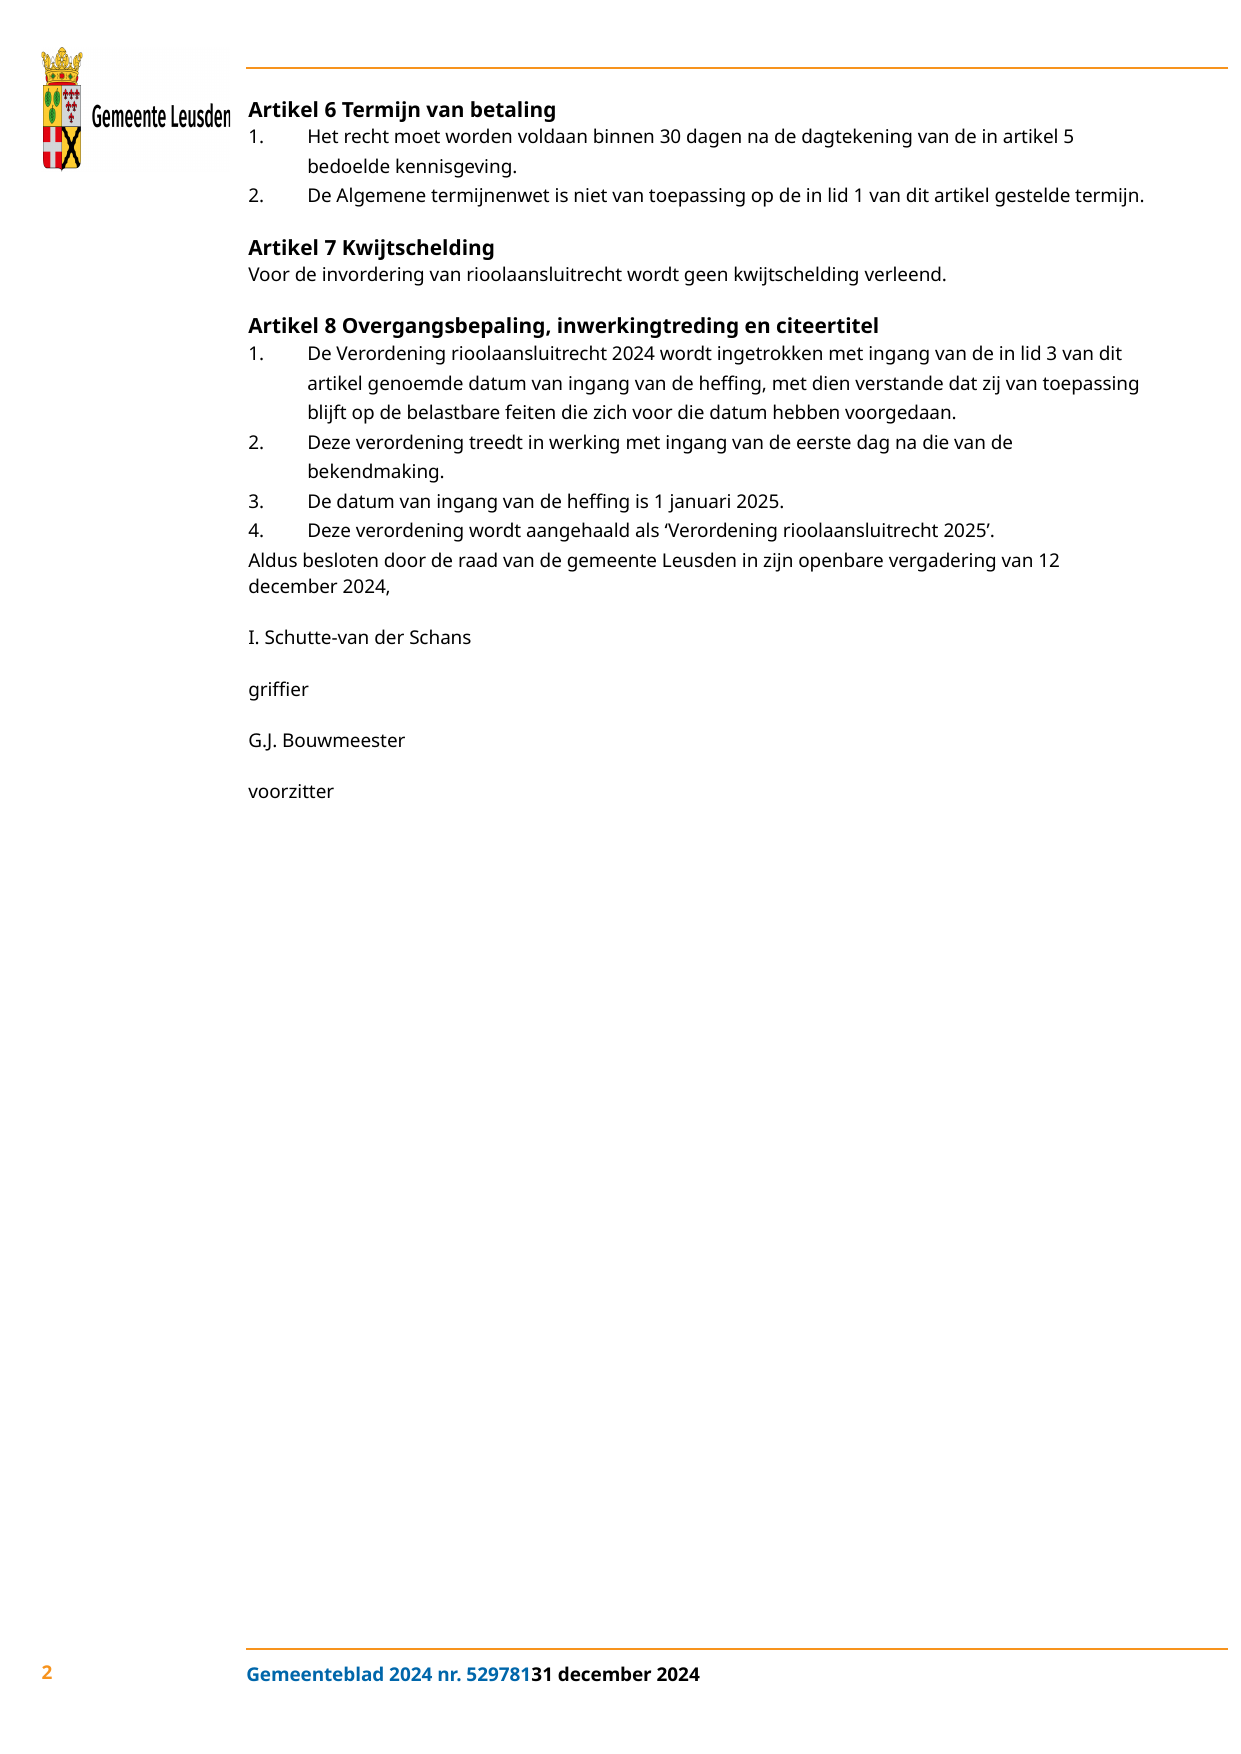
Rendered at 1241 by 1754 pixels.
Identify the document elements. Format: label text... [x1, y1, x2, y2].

list De datum van ingang van de heffing is 1 januari 2025. [248, 488, 1152, 514]
list De Algemene termijnenwet is niet van toepassing op de in lid 1 van dit artikel gestelde termijn. [248, 182, 1152, 208]
text Artikel 7 Kwijtschelding [248, 233, 1152, 261]
text Aldus besloten door de raad van de gemeente Leusden in zijn openbare vergadering van 12 december 2024, [248, 547, 1152, 599]
list Deze verordening wordt aangehaald als ‘Verordening rioolaansluitrecht 2025’. [248, 518, 1152, 543]
text voorzitter [248, 779, 1152, 804]
picture [41, 47, 231, 172]
list Het recht moet worden voldaan binnen 30 dagen na de dagtekening van de in artikel 5 bedoelde kennisgeving. [248, 123, 1152, 178]
list Deze verordening treedt in werking met ingang van de eerste dag na die van de bekendmaking. [248, 429, 1152, 484]
text Artikel 6 Termijn van betaling [248, 95, 1152, 123]
text Artikel 8 Overgangsbepaling, inwerkingtreding en citeertitel [248, 312, 1152, 340]
text I. Schutte-van der Schans [248, 624, 1152, 650]
text griffier [248, 676, 1152, 702]
text Voor de invordering van rioolaansluitrecht wordt geen kwijtschelding verleend. [248, 261, 1152, 287]
list De Verordening rioolaansluitrecht 2024 wordt ingetrokken met ingang van de in lid 3 van dit artikel genoemde datum van ingang van de heffing, met dien verstande dat zij van toepassing blijft op de belastbare feiten die zich voor die datum hebben voorgedaan. [248, 340, 1152, 425]
text G.J. Bouwmeester [248, 727, 1152, 753]
